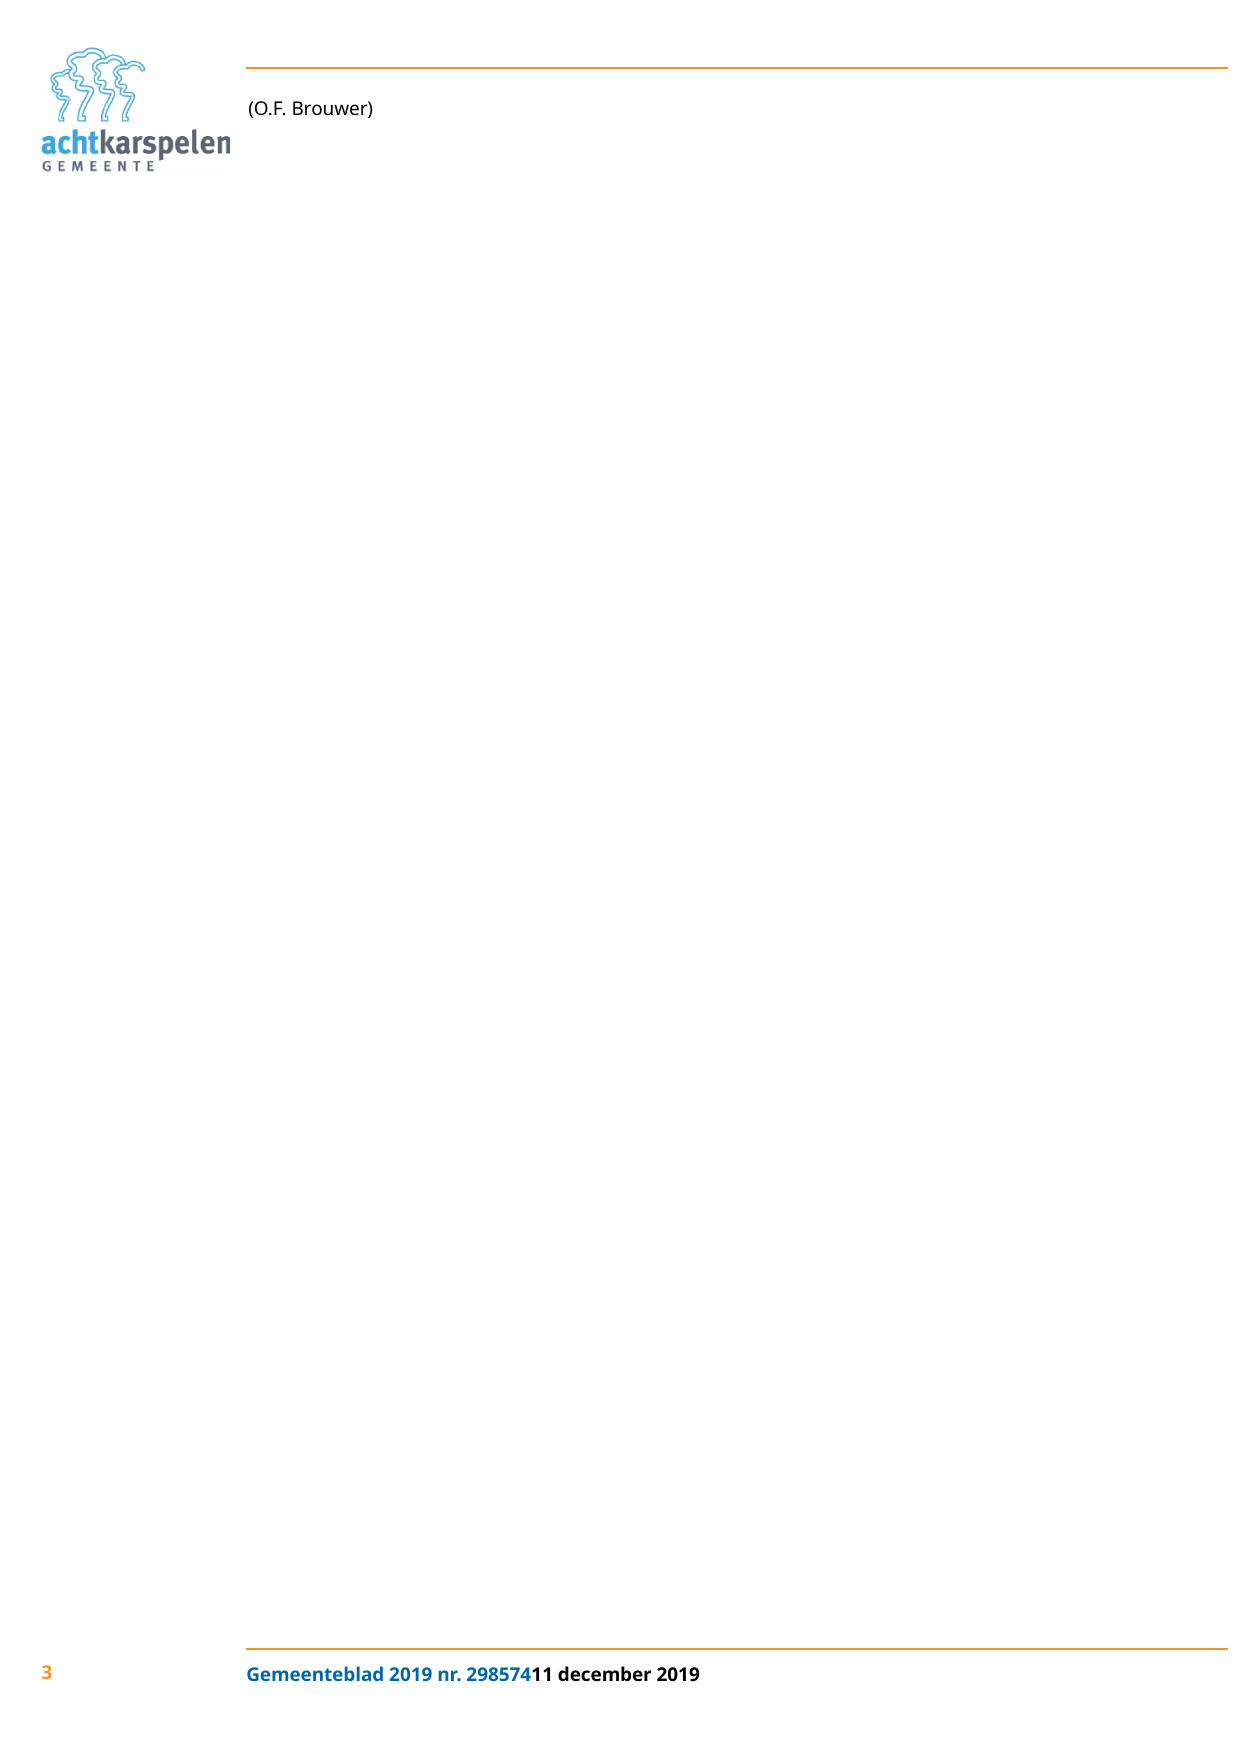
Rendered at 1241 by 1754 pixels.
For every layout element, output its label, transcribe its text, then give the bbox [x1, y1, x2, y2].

text (O.F. Brouwer) [248, 95, 1152, 121]
picture [41, 47, 231, 172]
